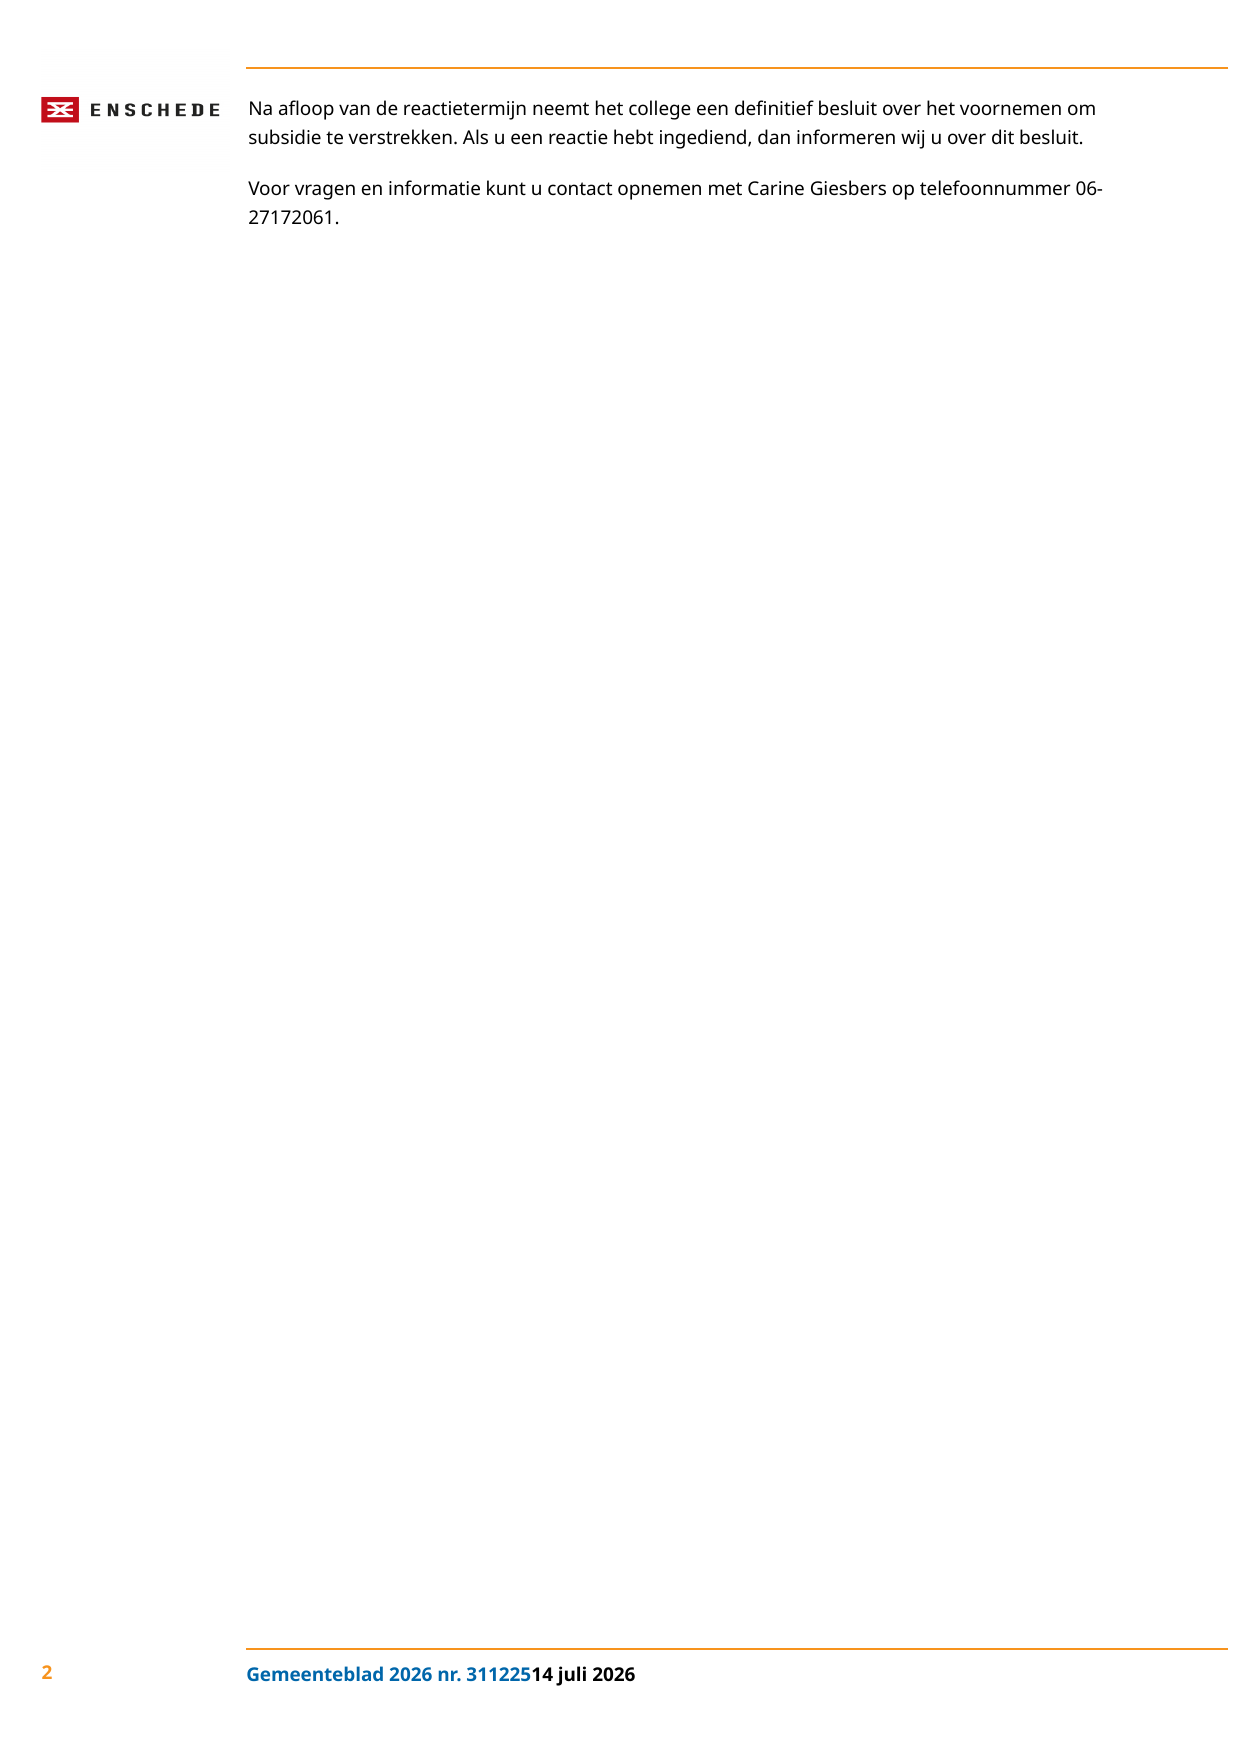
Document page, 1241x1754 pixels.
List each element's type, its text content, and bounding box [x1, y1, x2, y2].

picture [41, 47, 231, 172]
text Voor vragen en informatie kunt u contact opnemen met Carine Giesbers op telefoonnummer 06-27172061. [248, 175, 1152, 230]
text Na afloop van de reactietermijn neemt het college een definitief besluit over het voornemen om subsidie te verstrekken. Als u een reactie hebt ingediend, dan informeren wij u over dit besluit. [248, 95, 1152, 150]
